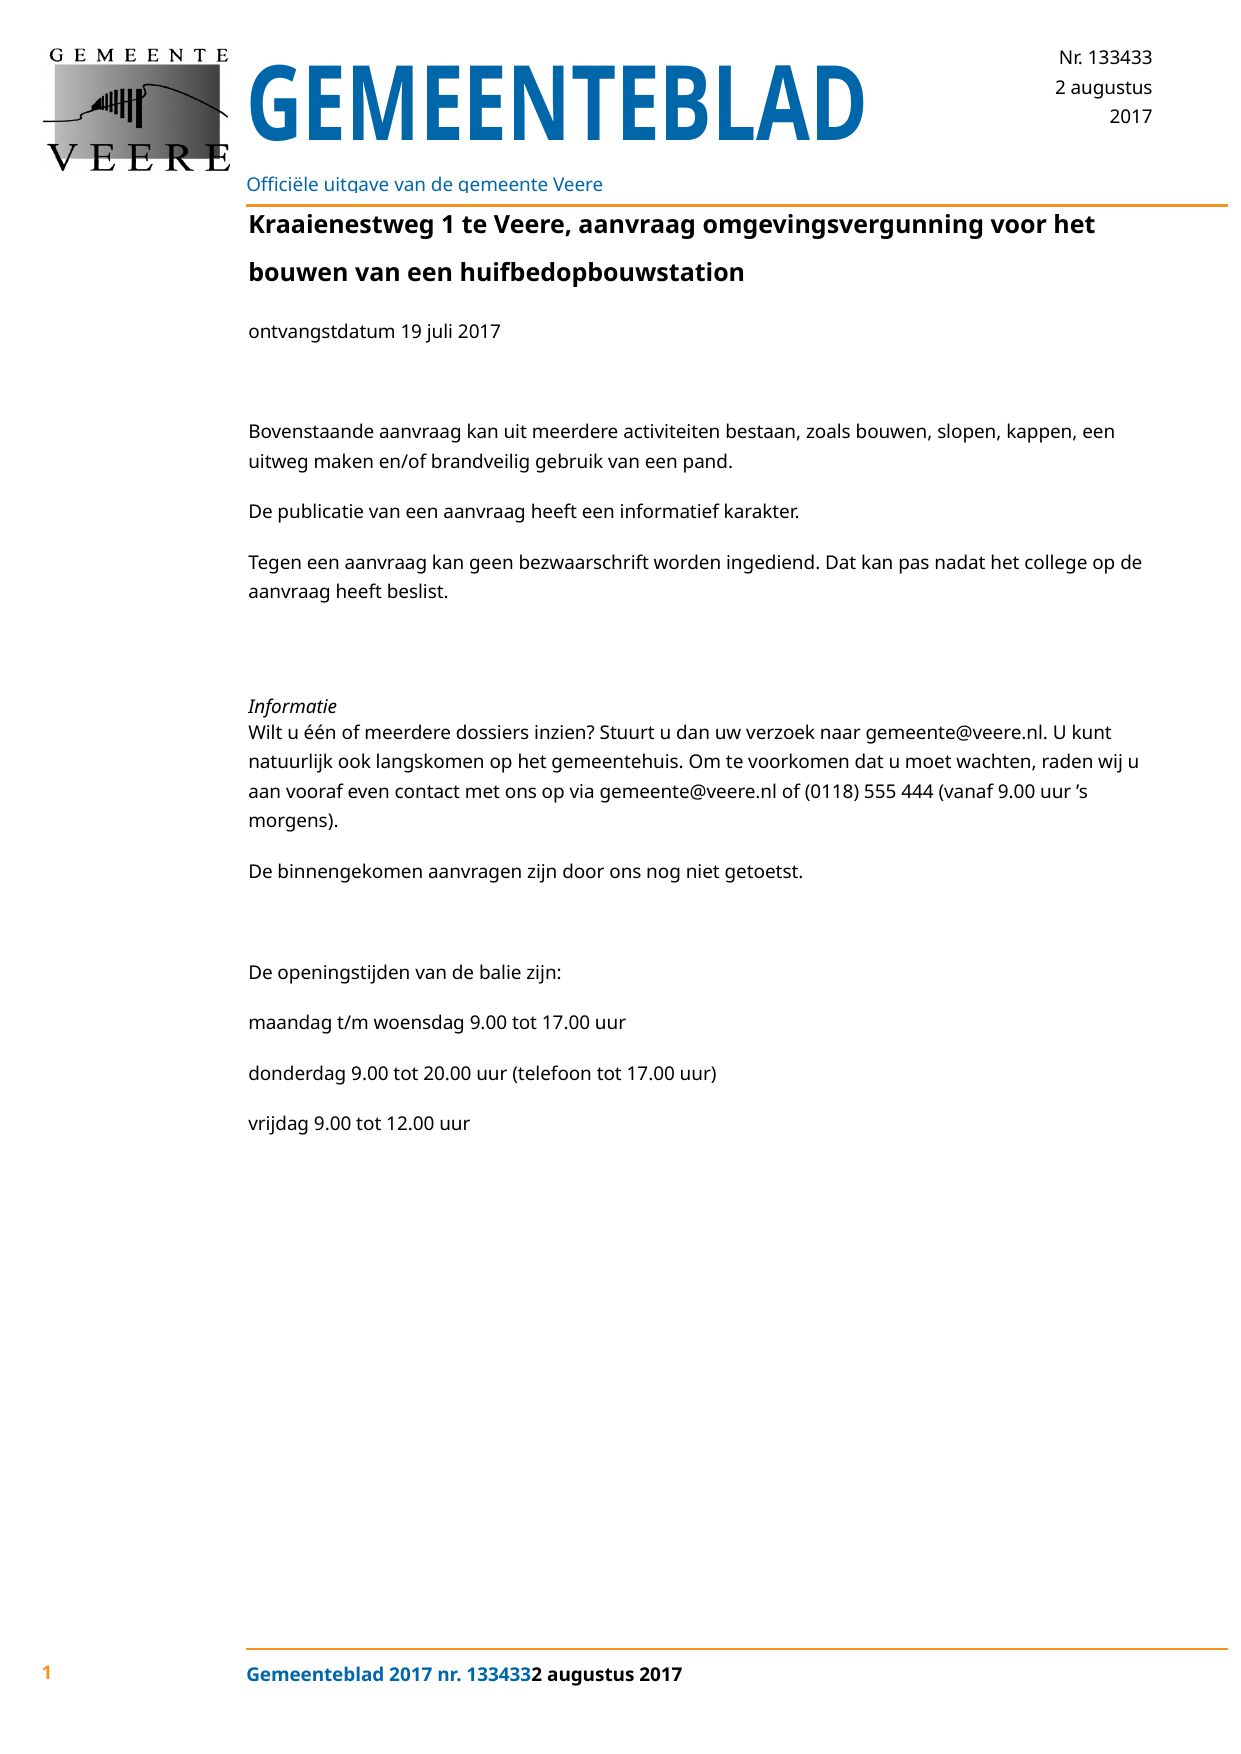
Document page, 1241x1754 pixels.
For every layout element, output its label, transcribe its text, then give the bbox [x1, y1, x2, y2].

text vrijdag 9.00 tot 12.00 uur [248, 1110, 1152, 1136]
text Tegen een aanvraag kan geen bezwaarschrift worden ingediend. Dat kan pas nadat het college op de aanvraag heeft beslist. [248, 549, 1152, 604]
text De publicatie van een aanvraag heeft een informatief karakter. [248, 499, 1152, 524]
picture [41, 47, 231, 172]
text ontvangstdatum 19 juli 2017 [248, 318, 1152, 344]
text De openingstijden van de balie zijn: [248, 959, 1152, 984]
text maandag t/m woensdag 9.00 tot 17.00 uur [248, 1009, 1152, 1035]
text De binnengekomen aanvragen zijn door ons nog niet getoetst. [248, 858, 1152, 884]
text Kraaienestweg 1 te Veere, aanvraag omgevingsvergunning voor het bouwen van een huifbedopbouwstation [248, 207, 1152, 288]
text donderdag 9.00 tot 20.00 uur (telefoon tot 17.00 uur) [248, 1060, 1152, 1085]
text Wilt u één of meerdere dossiers inzien? Stuurt u dan uw verzoek naar gemeente@veere.nl. U kunt natuurlijk ook langskomen op het gemeentehuis. Om te voorkomen dat u moet wachten, raden wij u aan vooraf even contact met ons op via gemeente@veere.nl of (0118) 555 444 (vanaf 9.00 uur ’s morgens). [248, 719, 1152, 833]
text Bovenstaande aanvraag kan uit meerdere activiteiten bestaan, zoals bouwen, slopen, kappen, een uitweg maken en/of brandveilig gebruik van een pand. [248, 419, 1152, 474]
text Informatie [248, 693, 1152, 719]
